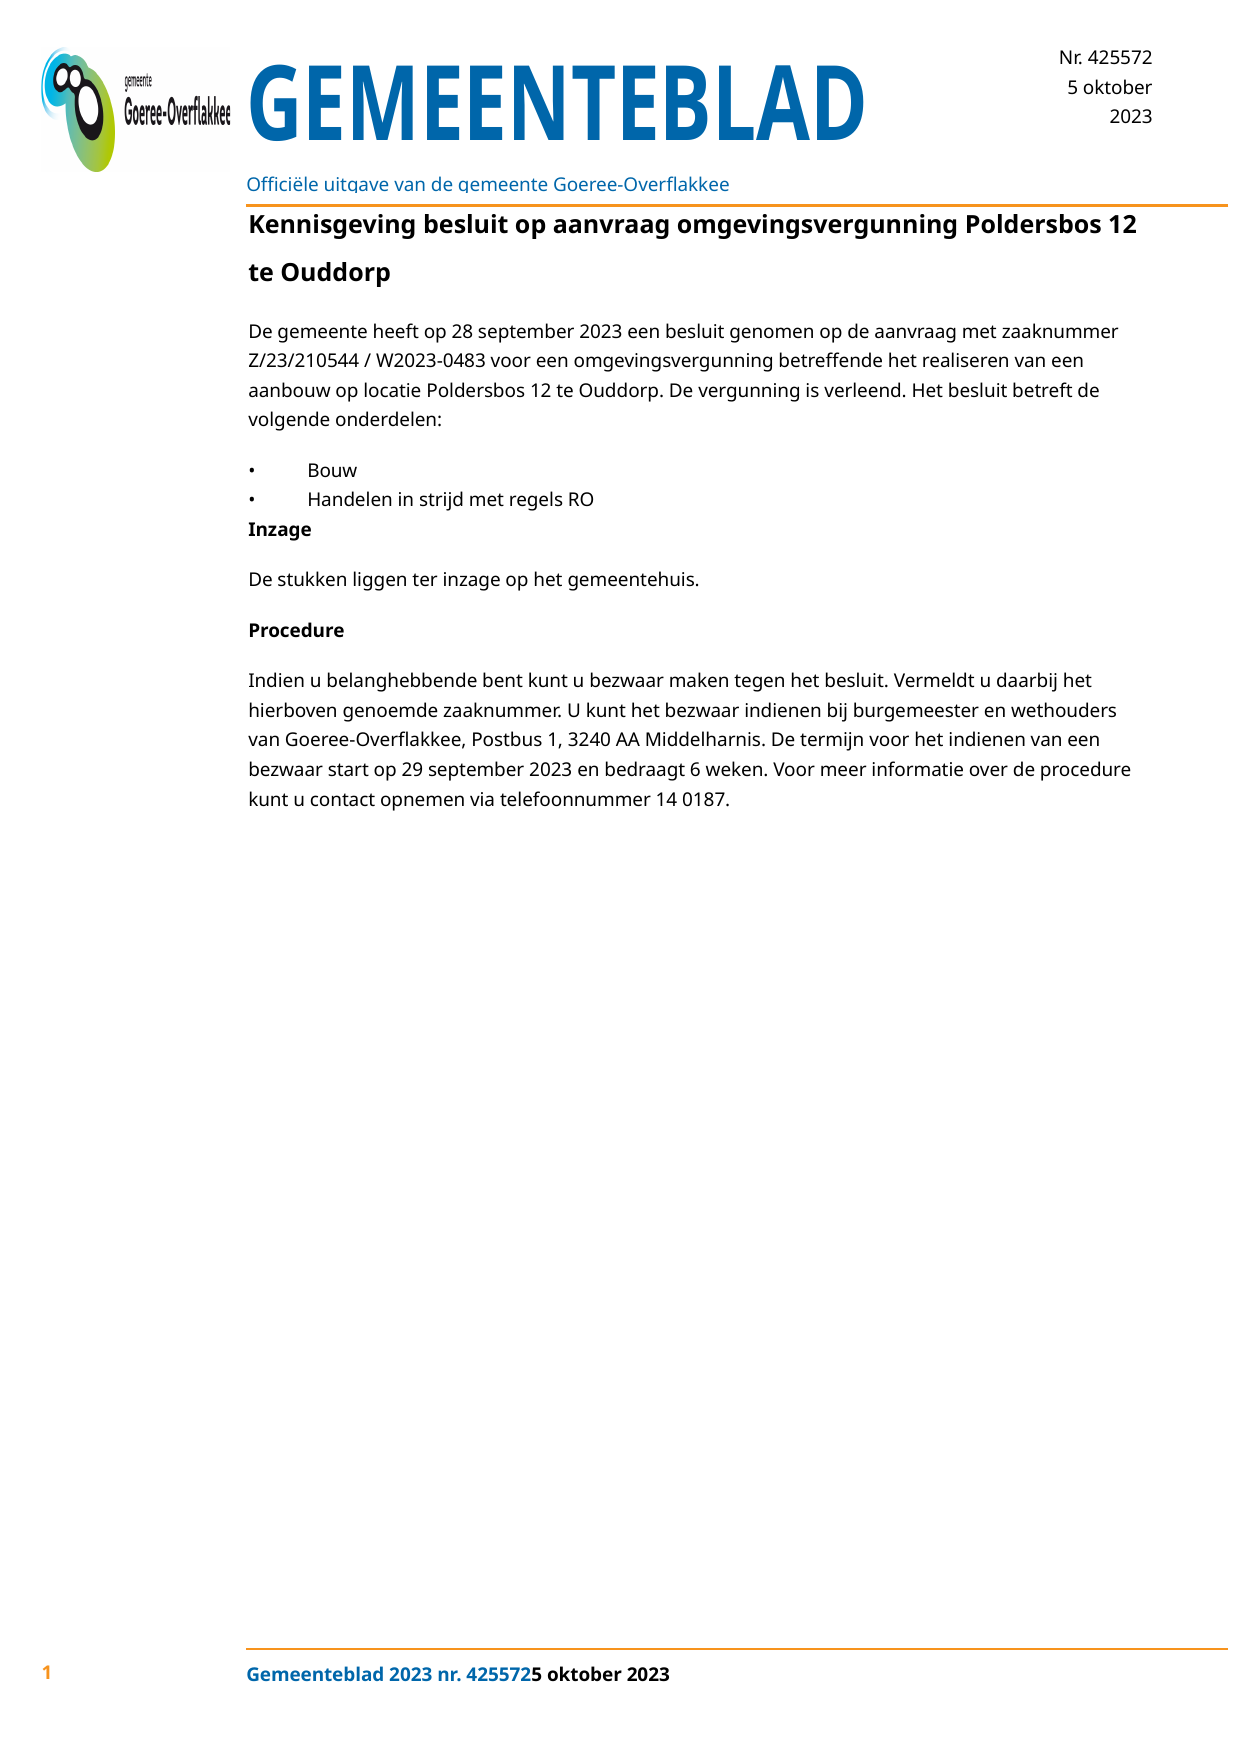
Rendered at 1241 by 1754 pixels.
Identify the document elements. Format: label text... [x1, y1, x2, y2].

text Procedure [248, 617, 1152, 643]
text Indien u belanghebbende bent kunt u bezwaar maken tegen het besluit. Vermeldt u daarbij het hierboven genoemde zaaknummer. U kunt het bezwaar indienen bij burgemeester en wethouders van Goeree-Overflakkee, Postbus 1, 3240 AA Middelharnis. De termijn voor het indienen van een bezwaar start op 29 september 2023 en bedraagt 6 weken. Voor meer informatie over de procedure kunt u contact opnemen via telefoonnummer 14 0187. [248, 667, 1152, 812]
text Inzage [248, 516, 1152, 542]
list Bouw [248, 457, 1152, 483]
text Kennisgeving besluit op aanvraag omgevingsvergunning Poldersbos 12 te Ouddorp [248, 207, 1152, 288]
text De stukken liggen ter inzage op het gemeentehuis. [248, 567, 1152, 592]
picture [41, 47, 231, 172]
list Handelen in strijd met regels RO [248, 487, 1152, 512]
text De gemeente heeft op 28 september 2023 een besluit genomen op de aanvraag met zaaknummer Z/23/210544 / W2023-0483 voor een omgevingsvergunning betreffende het realiseren van een aanbouw op locatie Poldersbos 12 te Ouddorp. De vergunning is verleend. Het besluit betreft de volgende onderdelen: [248, 318, 1152, 432]
